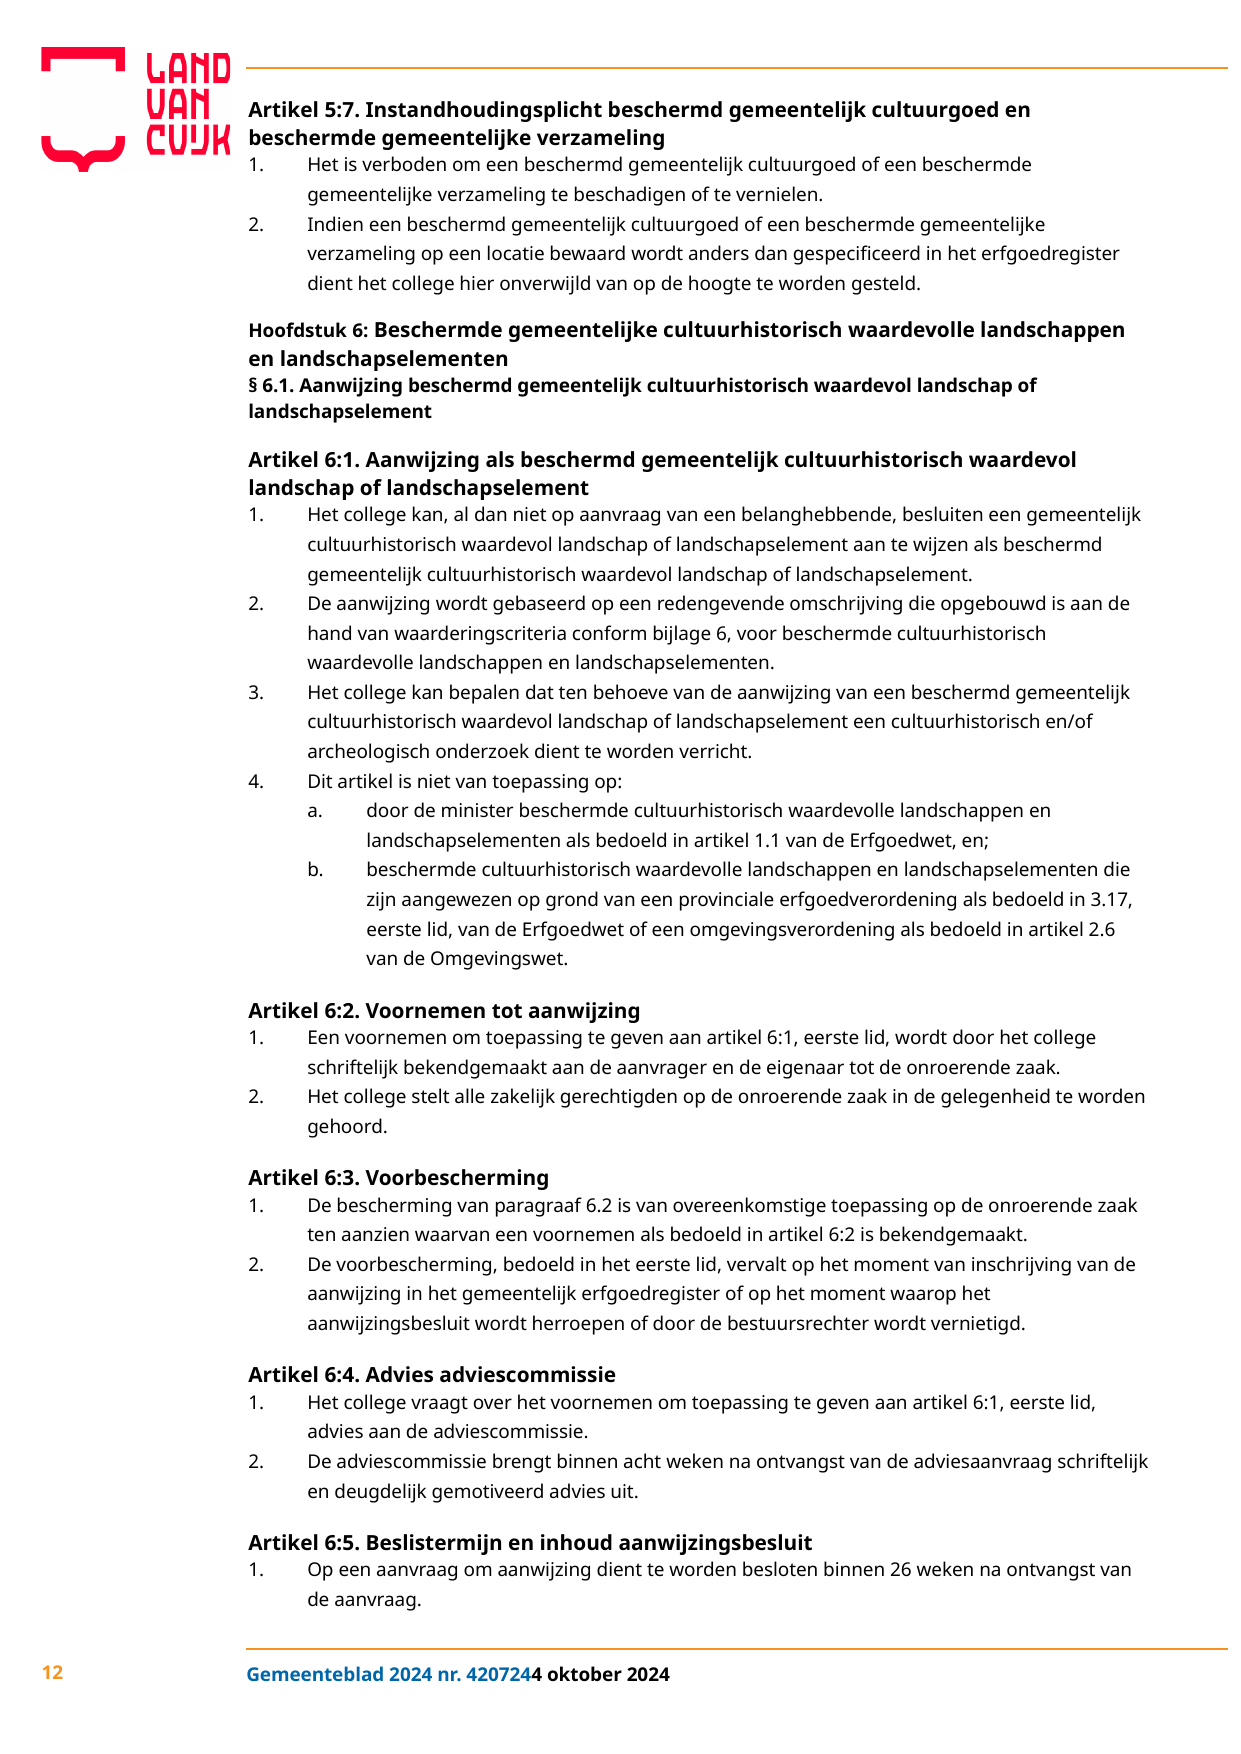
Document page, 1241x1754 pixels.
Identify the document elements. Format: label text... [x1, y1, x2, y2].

list Het college stelt alle zakelijk gerechtigden op de onroerende zaak in de gelegenheid te worden gehoord. [248, 1083, 1152, 1139]
list De aanwijzing wordt gebaseerd op een redengevende omschrijving die opgebouwd is aan de hand van waarderingscriteria conform bijlage 6, voor beschermde cultuurhistorisch waardevolle landschappen en landschapselementen. [248, 590, 1152, 675]
text Artikel 6:1. Aanwijzing als beschermd gemeentelijk cultuurhistorisch waardevol landschap of landschapselement [248, 445, 1152, 502]
list Indien een beschermd gemeentelijk cultuurgoed of een beschermde gemeentelijke verzameling op een locatie bewaard wordt anders dan gespecificeerd in het erfgoedregister dient het college hier onverwijld van op de hoogte te worden gesteld. [248, 211, 1152, 296]
picture [41, 47, 231, 172]
text Hoofdstuk 6: Beschermde gemeentelijke cultuurhistorisch waardevolle landschappen en landschapselementen [248, 316, 1152, 372]
list Het college vraagt over het voornemen om toepassing te geven aan artikel 6:1, eerste lid, advies aan de adviescommissie. [248, 1389, 1152, 1444]
list door de minister beschermde cultuurhistorisch waardevolle landschappen en landschapselementen als bedoeld in artikel 1.1 van de Erfgoedwet, en; [307, 797, 1152, 853]
text § 6.1. Aanwijzing beschermd gemeentelijk cultuurhistorisch waardevol landschap of landschapselement [248, 372, 1152, 424]
text Artikel 6:4. Advies adviescommissie [248, 1361, 1152, 1389]
list Het college kan, al dan niet op aanvraag van een belanghebbende, besluiten een gemeentelijk cultuurhistorisch waardevol landschap of landschapselement aan te wijzen als beschermd gemeentelijk cultuurhistorisch waardevol landschap of landschapselement. [248, 502, 1152, 587]
list Het is verboden om een beschermd gemeentelijk cultuurgoed of een beschermde gemeentelijke verzameling te beschadigen of te vernielen. [248, 152, 1152, 207]
text Artikel 6:3. Voorbescherming [248, 1163, 1152, 1192]
text Artikel 5:7. Instandhoudingsplicht beschermd gemeentelijk cultuurgoed en beschermde gemeentelijke verzameling [248, 95, 1152, 152]
list Op een aanvraag om aanwijzing dient te worden besloten binnen 26 weken na ontvangst van de aanvraag. [248, 1557, 1152, 1612]
list Het college kan bepalen dat ten behoeve van de aanwijzing van een beschermd gemeentelijk cultuurhistorisch waardevol landschap of landschapselement een cultuurhistorisch en/of archeologisch onderzoek dient te worden verricht. [248, 679, 1152, 764]
list Dit artikel is niet van toepassing op: [248, 768, 1152, 794]
list beschermde cultuurhistorisch waardevolle landschappen en landschapselementen die zijn aangewezen op grond van een provinciale erfgoedverordening als bedoeld in 3.17, eerste lid, van de Erfgoedwet of een omgevingsverordening als bedoeld in artikel 2.6 van de Omgevingswet. [307, 857, 1152, 971]
list Een voornemen om toepassing te geven aan artikel 6:1, eerste lid, wordt door het college schriftelijk bekendgemaakt aan de aanvrager en de eigenaar tot de onroerende zaak. [248, 1024, 1152, 1079]
list De adviescommissie brengt binnen acht weken na ontvangst van de adviesaanvraag schriftelijk en deugdelijk gemotiveerd advies uit. [248, 1448, 1152, 1503]
list De bescherming van paragraaf 6.2 is van overeenkomstige toepassing op de onroerende zaak ten aanzien waarvan een voornemen als bedoeld in artikel 6:2 is bekendgemaakt. [248, 1192, 1152, 1247]
list De voorbescherming, bedoeld in het eerste lid, vervalt op het moment van inschrijving van de aanwijzing in het gemeentelijk erfgoedregister of op het moment waarop het aanwijzingsbesluit wordt herroepen of door de bestuursrechter wordt vernietigd. [248, 1251, 1152, 1336]
text Artikel 6:2. Voornemen tot aanwijzing [248, 996, 1152, 1024]
text Artikel 6:5. Beslistermijn en inhoud aanwijzingsbesluit [248, 1528, 1152, 1557]
